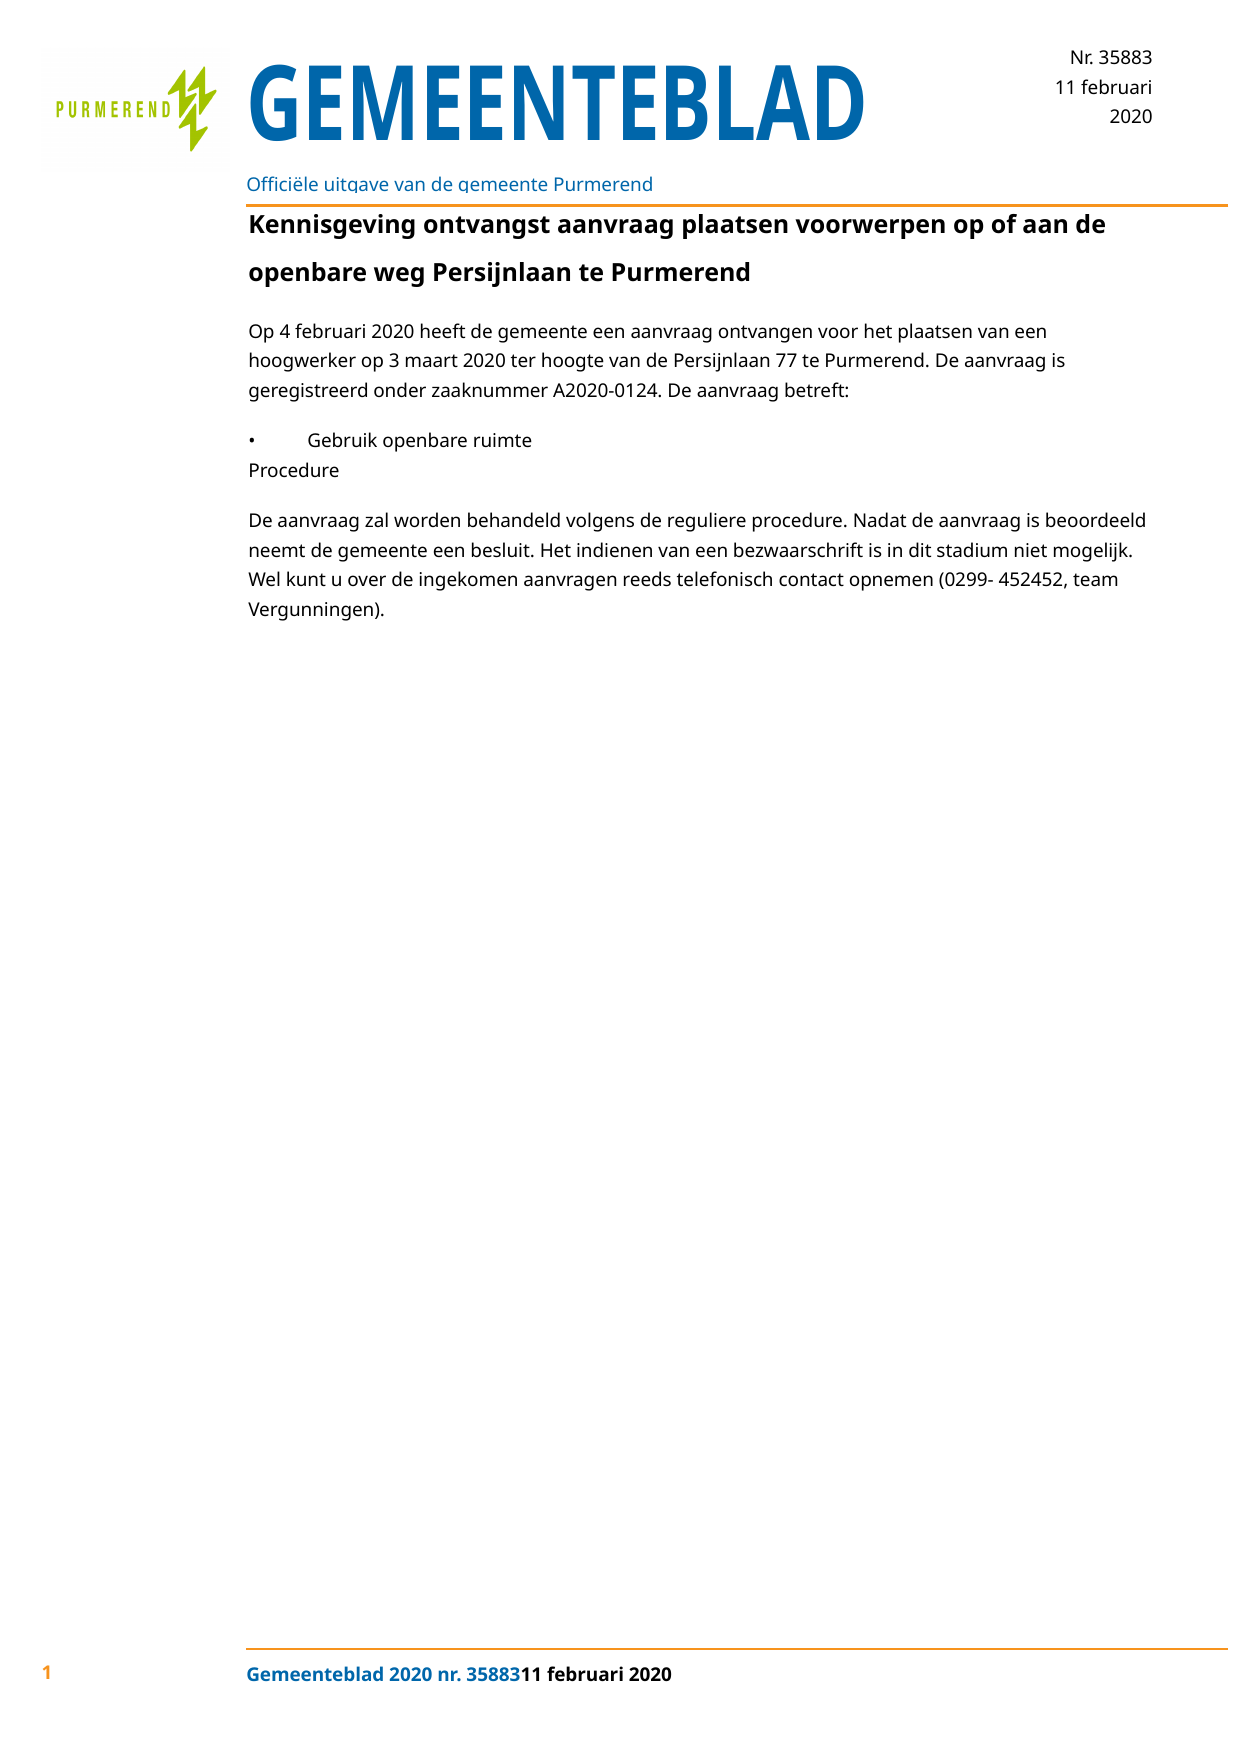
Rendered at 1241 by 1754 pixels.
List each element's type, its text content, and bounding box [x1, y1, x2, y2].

text Kennisgeving ontvangst aanvraag plaatsen voorwerpen op of aan de openbare weg Persijnlaan te Purmerend [248, 207, 1152, 288]
text De aanvraag zal worden behandeld volgens de reguliere procedure. Nadat de aanvraag is beoordeeld neemt de gemeente een besluit. Het indienen van een bezwaarschrift is in dit stadium niet mogelijk. Wel kunt u over de ingekomen aanvragen reeds telefonisch contact opnemen (0299- 452452, team Vergunningen). [248, 507, 1152, 622]
list Gebruik openbare ruimte [248, 427, 1152, 453]
picture [41, 47, 231, 172]
text Procedure [248, 457, 1152, 483]
text Op 4 februari 2020 heeft de gemeente een aanvraag ontvangen voor het plaatsen van een hoogwerker op 3 maart 2020 ter hoogte van de Persijnlaan 77 te Purmerend. De aanvraag is geregistreerd onder zaaknummer A2020-0124. De aanvraag betreft: [248, 318, 1152, 403]
